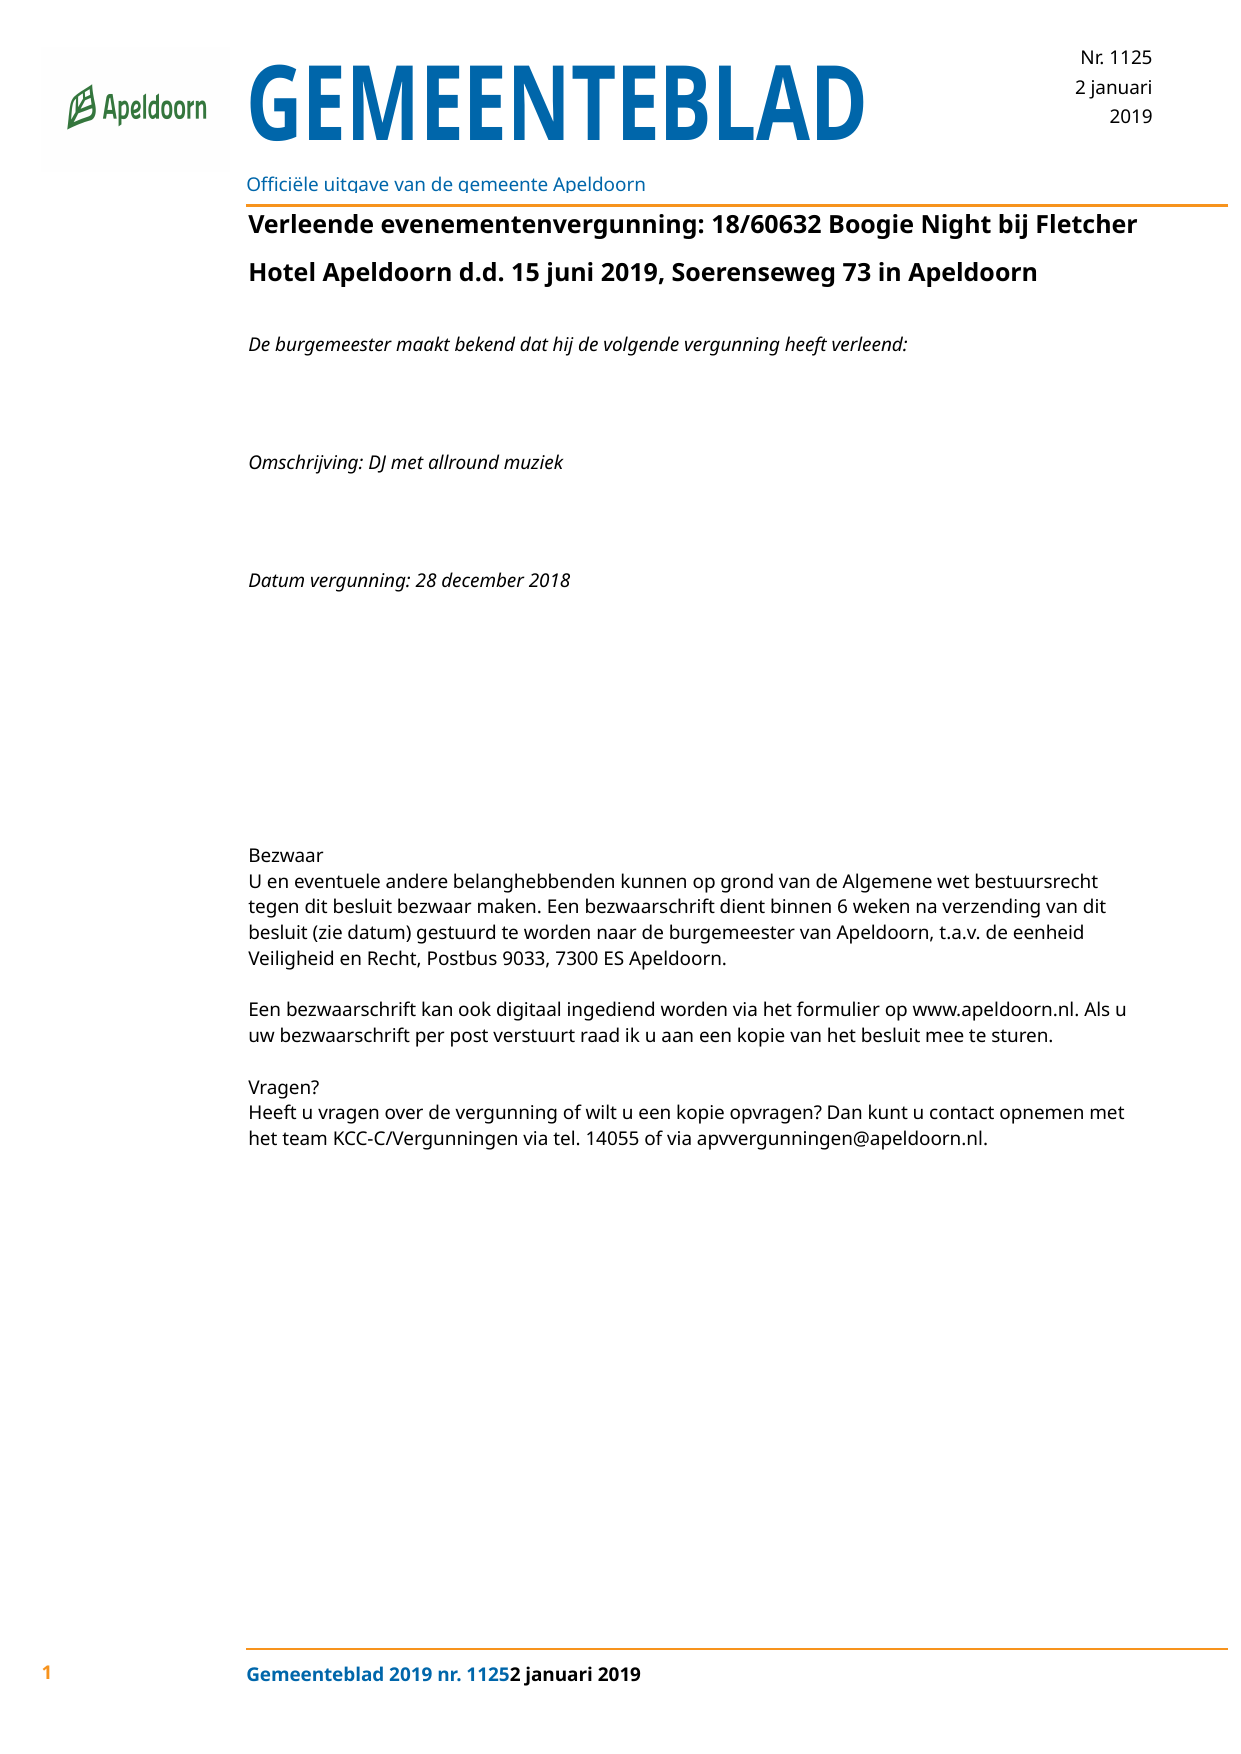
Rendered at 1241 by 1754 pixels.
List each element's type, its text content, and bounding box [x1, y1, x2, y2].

text Vragen? [248, 1074, 1152, 1099]
text U en eventuele andere belanghebbenden kunnen op grond van de Algemene wet bestuursrecht tegen dit besluit bezwaar maken. Een bezwaarschrift dient binnen 6 weken na verzending van dit besluit (zie datum) gestuurd te worden naar de burgemeester van Apeldoorn, t.a.v. de eenheid Veiligheid en Recht, Postbus 9033, 7300 ES Apeldoorn. [248, 868, 1152, 971]
text Omschrijving: DJ met allround muziek [248, 449, 1152, 475]
text Heeft u vragen over de vergunning of wilt u een kopie opvragen? Dan kunt u contact opnemen met het team KCC-C/Vergunningen via tel. 14055 of via apvvergunningen@apeldoorn.nl. [248, 1099, 1152, 1151]
text Bezwaar [248, 842, 1152, 868]
text De burgemeester maakt bekend dat hij de volgende vergunning heeft verleend: [248, 331, 1152, 357]
text Verleende evenementenvergunning: 18/60632 Boogie Night bij Fletcher Hotel Apeldoorn d.d. 15 juni 2019, Soerenseweg 73 in Apeldoorn [248, 207, 1152, 288]
text Een bezwaarschrift kan ook digitaal ingediend worden via het formulier op www.apeldoorn.nl. Als u uw bezwaarschrift per post verstuurt raad ik u aan een kopie van het besluit mee te sturen. [248, 997, 1152, 1048]
picture [41, 47, 231, 172]
text Datum vergunning: 28 december 2018 [248, 567, 1152, 593]
